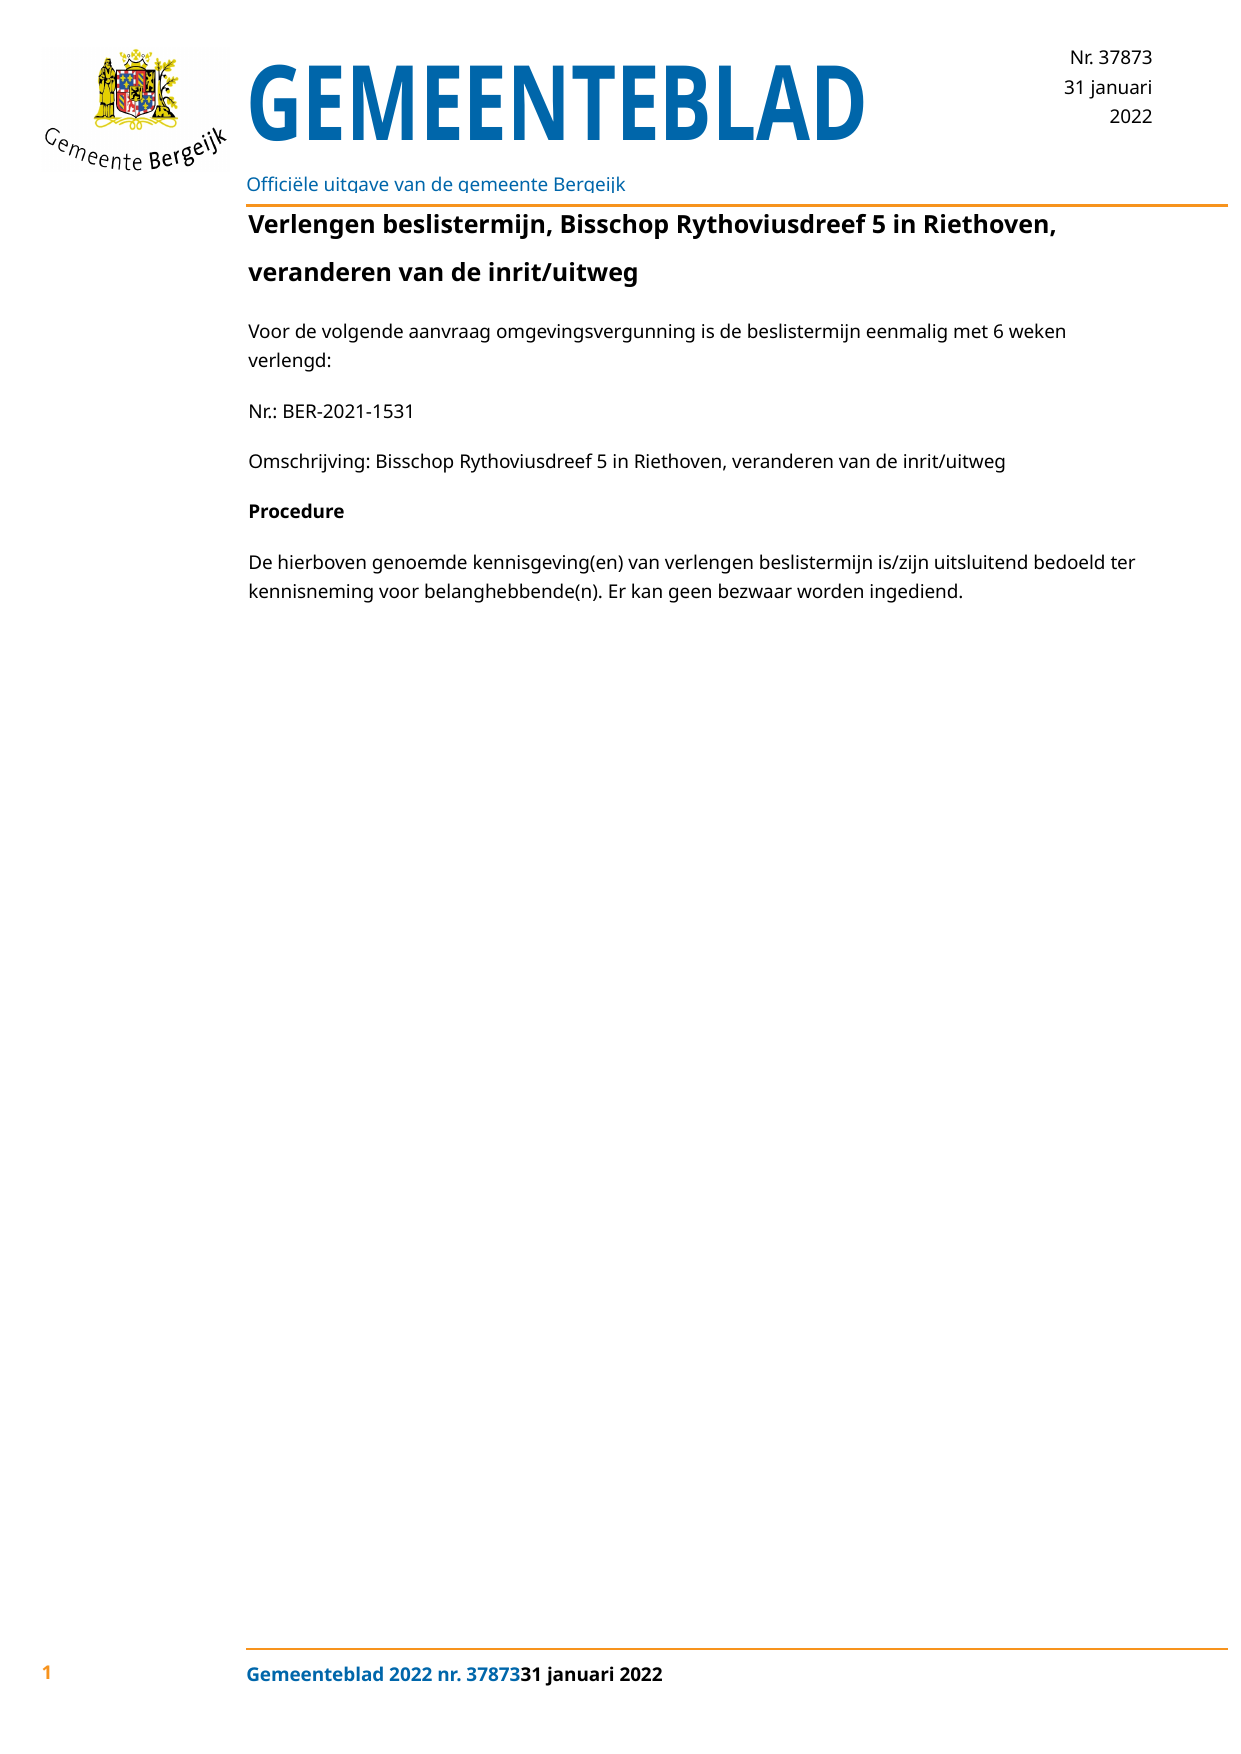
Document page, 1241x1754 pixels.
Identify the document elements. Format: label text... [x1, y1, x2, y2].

text Procedure [248, 499, 1152, 524]
text Verlengen beslistermijn, Bisschop Rythoviusdreef 5 in Riethoven, veranderen van de inrit/uitweg [248, 207, 1152, 288]
text De hierboven genoemde kennisgeving(en) van verlengen beslistermijn is/zijn uitsluitend bedoeld ter kennisneming voor belanghebbende(n). Er kan geen bezwaar worden ingediend. [248, 549, 1152, 604]
text Nr.: BER-2021-1531 [248, 398, 1152, 424]
text Omschrijving: Bisschop Rythoviusdreef 5 in Riethoven, veranderen van de inrit/uitweg [248, 448, 1152, 474]
picture [41, 47, 231, 172]
text Voor de volgende aanvraag omgevingsvergunning is de beslistermijn eenmalig met 6 weken verlengd: [248, 318, 1152, 373]
